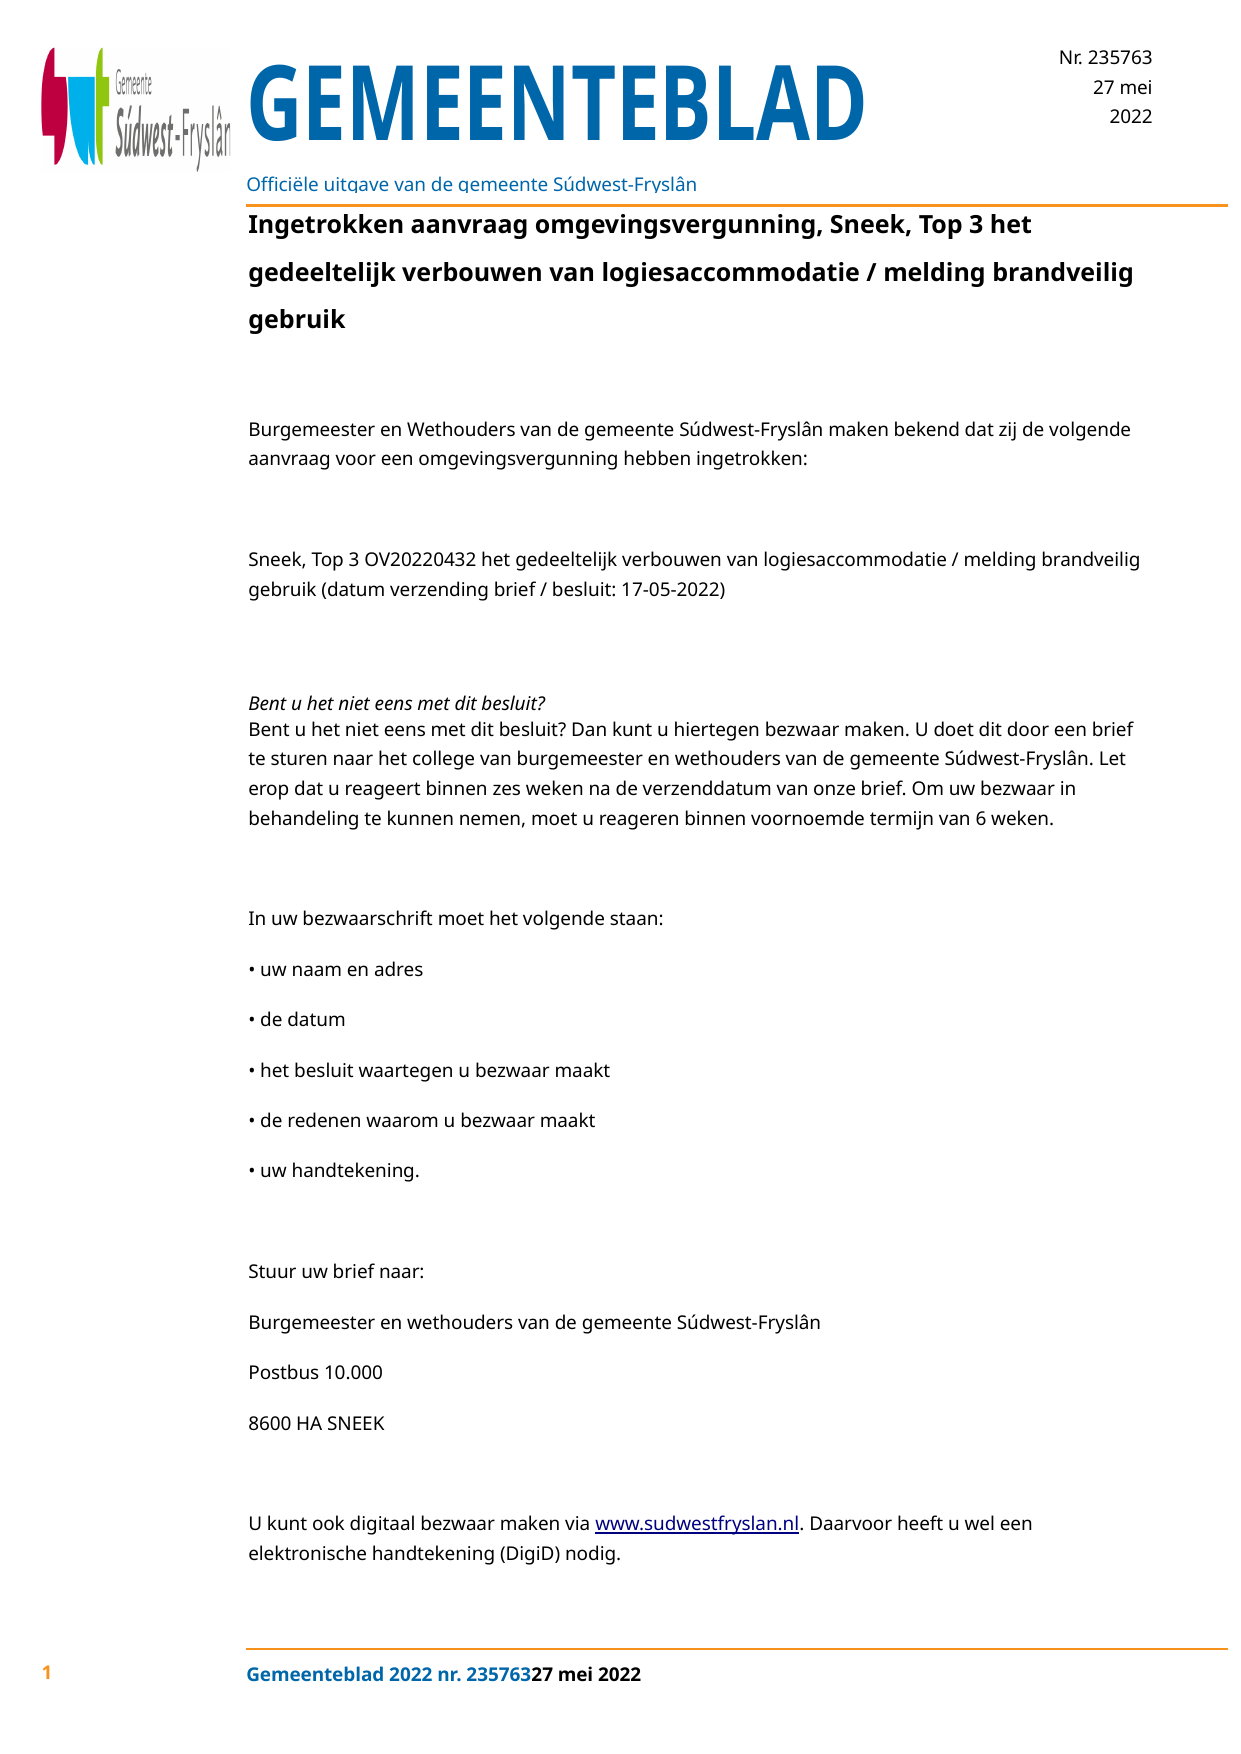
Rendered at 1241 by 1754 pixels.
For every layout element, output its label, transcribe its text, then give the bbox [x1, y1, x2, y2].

text • uw naam en adres [248, 956, 1152, 982]
text • de datum [248, 1006, 1152, 1032]
picture [41, 47, 231, 172]
text • de redenen waarom u bezwaar maakt [248, 1107, 1152, 1133]
text Bent u het niet eens met dit besluit? [248, 690, 1152, 716]
text Stuur uw brief naar: [248, 1258, 1152, 1284]
text Postbus 10.000 [248, 1359, 1152, 1385]
text Burgemeester en wethouders van de gemeente Súdwest-Fryslân [248, 1309, 1152, 1335]
text Ingetrokken aanvraag omgevingsvergunning, Sneek, Top 3 het gedeeltelijk verbouwen van logiesaccommodatie / melding brandveilig gebruik [248, 207, 1152, 336]
text Burgemeester en Wethouders van de gemeente Súdwest-Fryslân maken bekend dat zij de volgende aanvraag voor een omgevingsvergunning hebben ingetrokken: [248, 416, 1152, 471]
text Sneek, Top 3 OV20220432 het gedeeltelijk verbouwen van logiesaccommodatie / melding brandveilig gebruik (datum verzending brief / besluit: 17-05-2022) [248, 546, 1152, 602]
text In uw bezwaarschrift moet het volgende staan: [248, 906, 1152, 931]
text • het besluit waartegen u bezwaar maakt [248, 1057, 1152, 1083]
text • uw handtekening. [248, 1158, 1152, 1183]
text Bent u het niet eens met dit besluit? Dan kunt u hiertegen bezwaar maken. U doet dit door een brief te sturen naar het college van burgemeester en wethouders van de gemeente Súdwest-Fryslân. Let erop dat u reageert binnen zes weken na de verzenddatum van onze brief. Om uw bezwaar in behandeling te kunnen nemen, moet u reageren binnen voornoemde termijn van 6 weken. [248, 716, 1152, 831]
text 8600 HA SNEEK [248, 1410, 1152, 1436]
text U kunt ook digitaal bezwaar maken via www.sudwestfryslan.nl. Daarvoor heeft u wel een elektronische handtekening (DigiD) nodig. [248, 1511, 1152, 1566]
